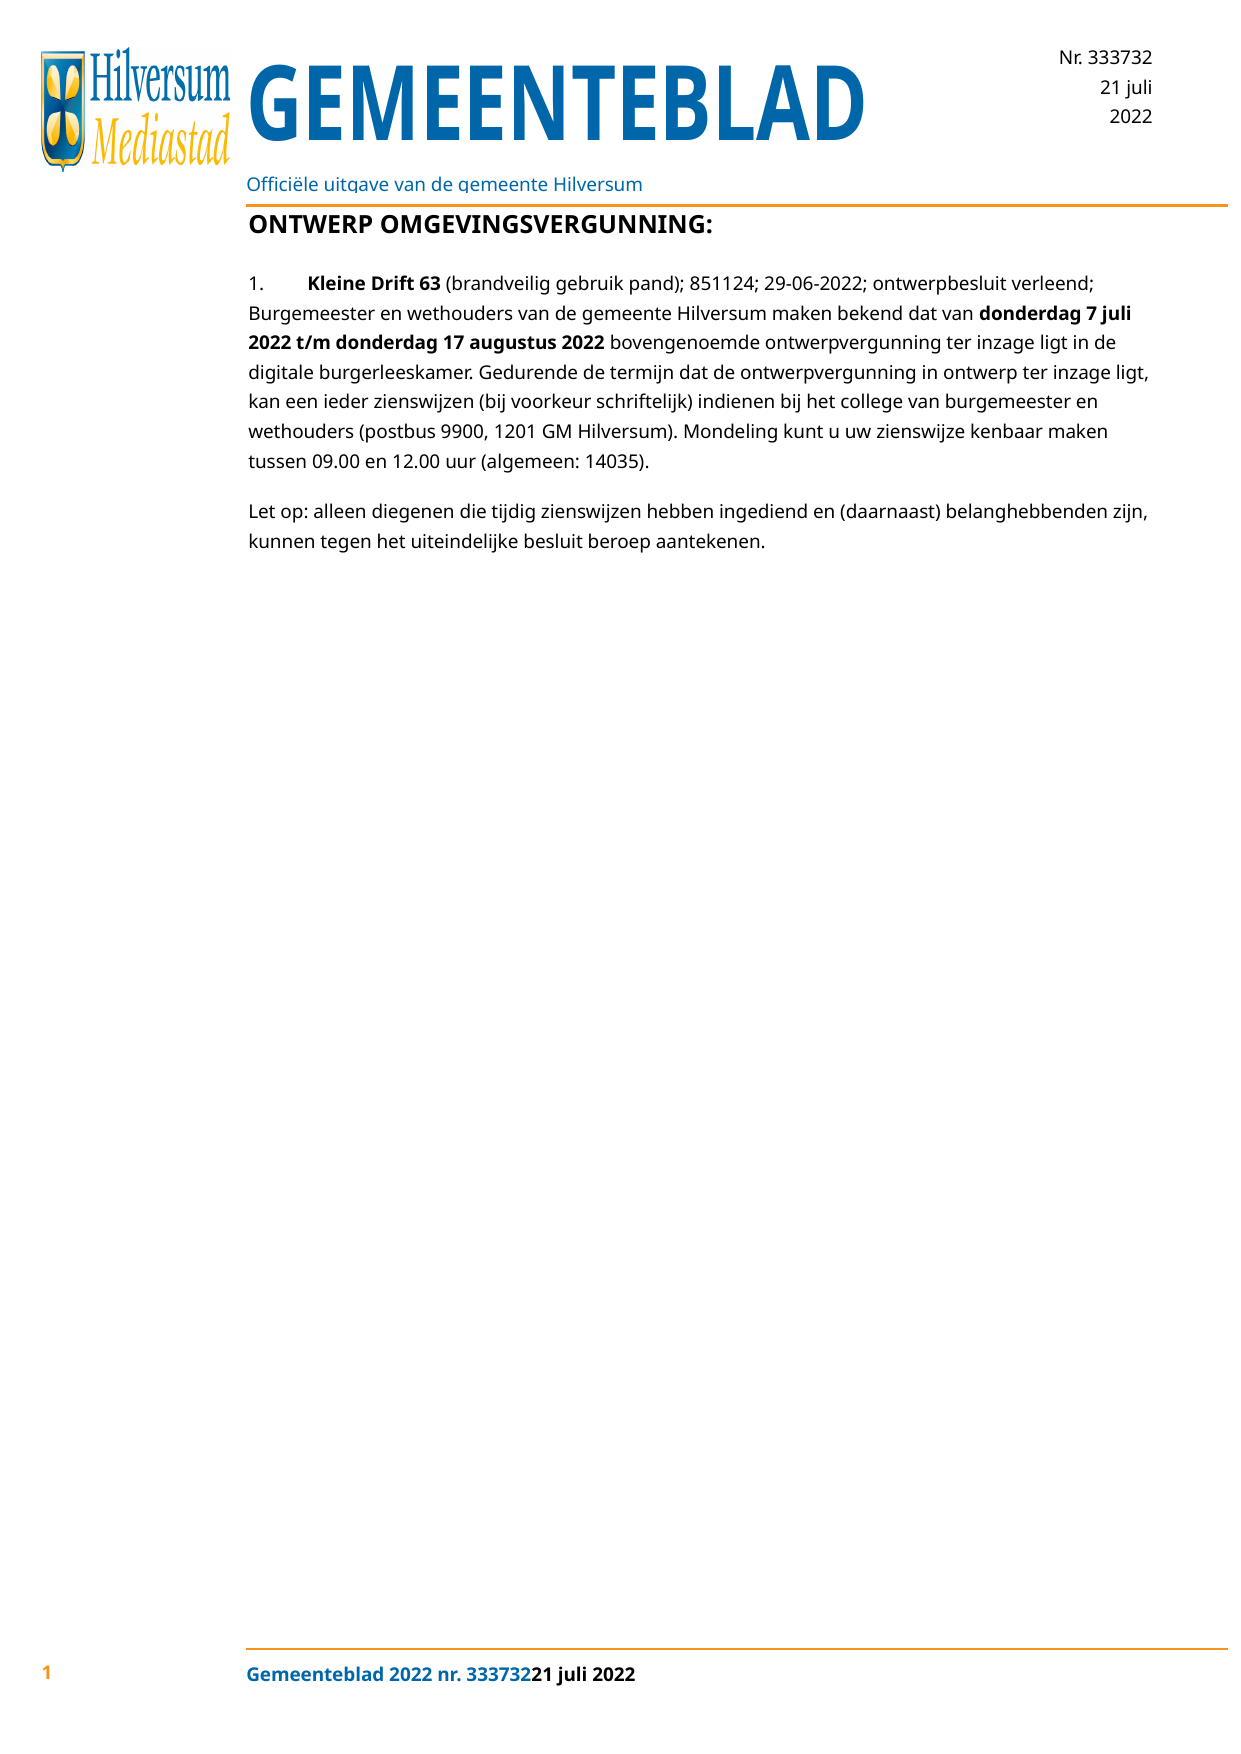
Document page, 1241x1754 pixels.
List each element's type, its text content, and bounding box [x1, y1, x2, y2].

text Burgemeester en wethouders van de gemeente Hilversum maken bekend dat van donderdag 7 juli 2022 t/m donderdag 17 augustus 2022 bovengenoemde ontwerpvergunning ter inzage ligt in de digitale burgerleeskamer. Gedurende de termijn dat de ontwerpvergunning in ontwerp ter inzage ligt, kan een ieder zienswijzen (bij voorkeur schriftelijk) indienen bij het college van burgemeester en wethouders (postbus 9900, 1201 GM Hilversum). Mondeling kunt u uw zienswijze kenbaar maken tussen 09.00 en 12.00 uur (algemeen: 14035). [248, 300, 1152, 473]
text Let op: alleen diegenen die tijdig zienswijzen hebben ingediend en (daarnaast) belanghebbenden zijn, kunnen tegen het uiteindelijke besluit beroep aantekenen. [248, 498, 1152, 553]
picture [41, 47, 231, 172]
list Kleine Drift 63 (brandveilig gebruik pand); 851124; 29-06-2022; ontwerpbesluit verleend; [248, 270, 1152, 296]
text ONTWERP OMGEVINGSVERGUNNING: [248, 207, 1152, 241]
